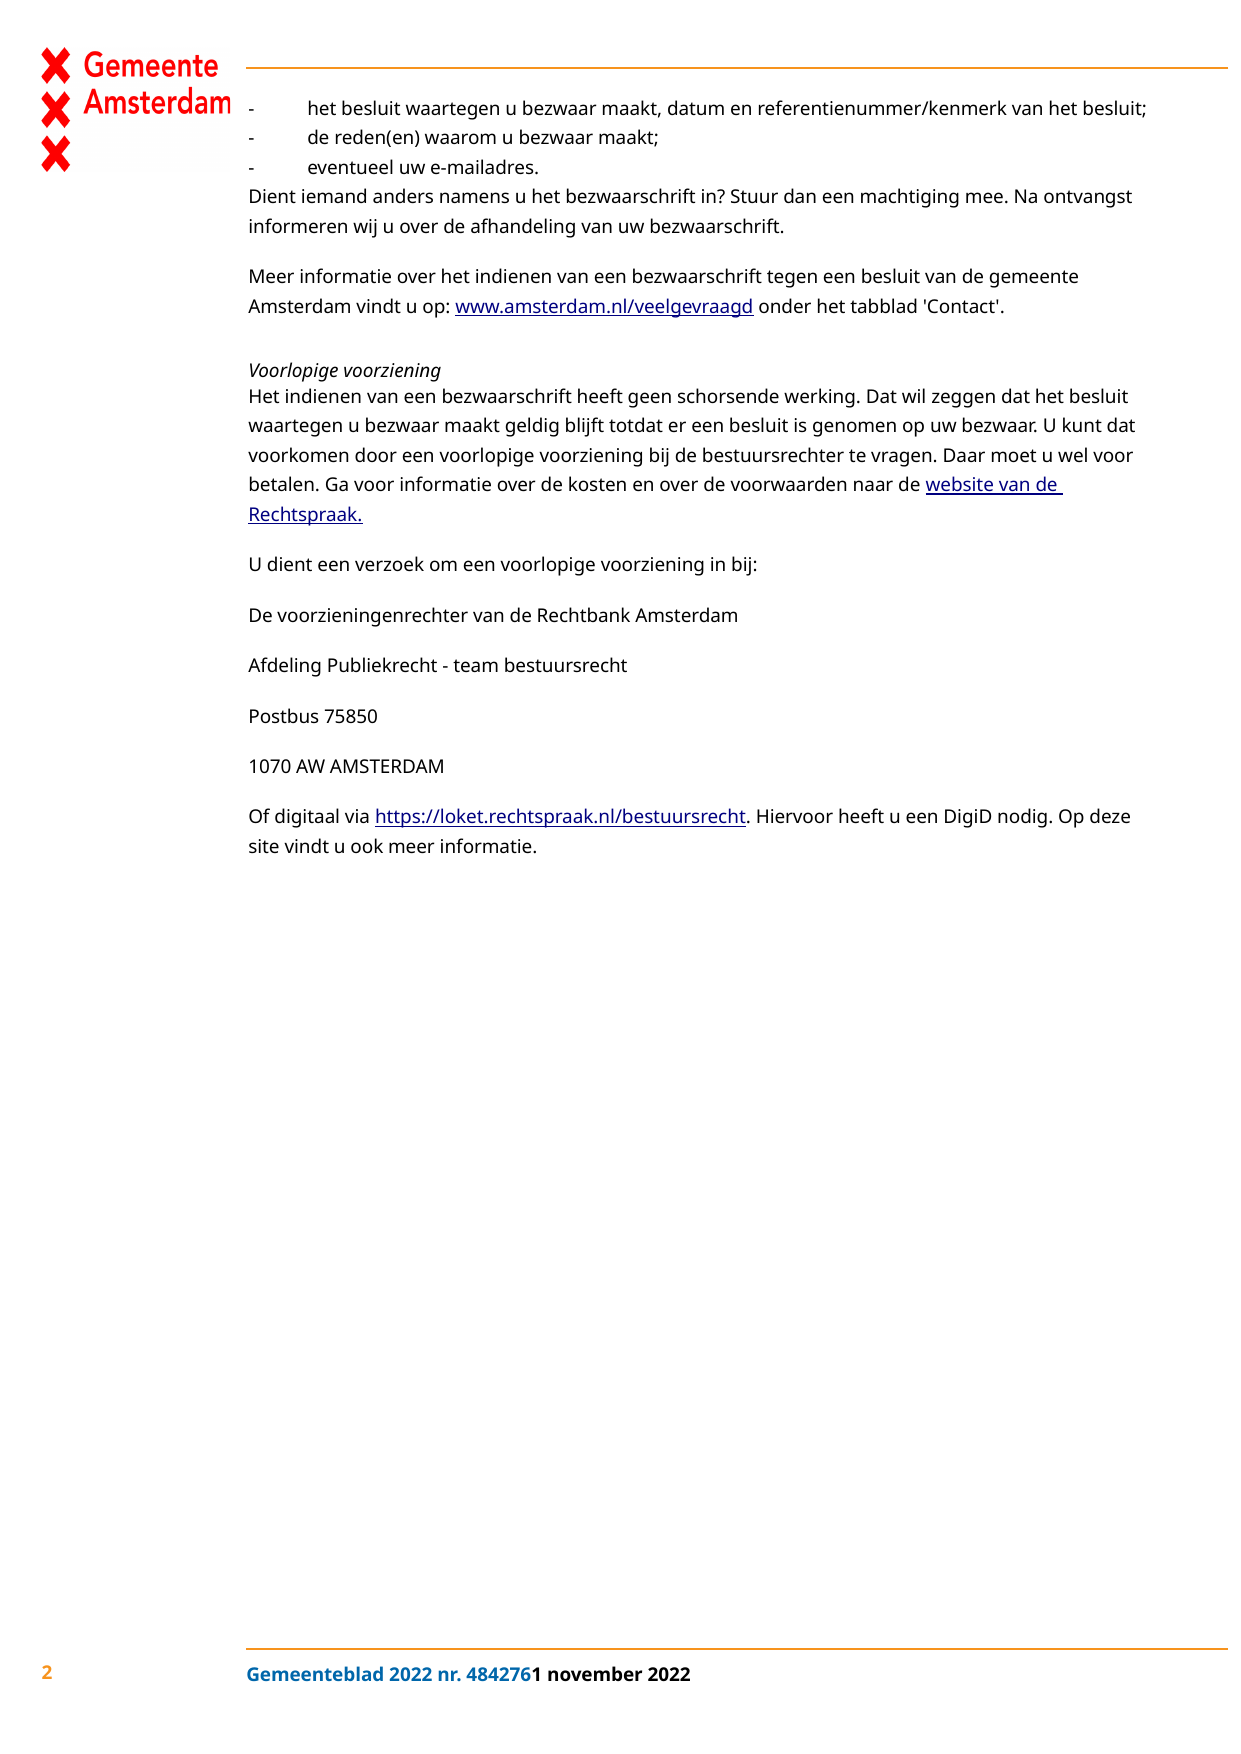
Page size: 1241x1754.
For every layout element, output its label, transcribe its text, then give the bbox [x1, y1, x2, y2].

text De voorzieningenrechter van de Rechtbank Amsterdam [248, 602, 1152, 628]
text Voorlopige voorziening [248, 357, 1152, 383]
text Dient iemand anders namens u het bezwaarschrift in? Stuur dan een machtiging mee. Na ontvangst informeren wij u over de afhandeling van uw bezwaarschrift. [248, 183, 1152, 239]
text Afdeling Publiekrecht - team bestuursrecht [248, 652, 1152, 678]
list het besluit waartegen u bezwaar maakt, datum en referentienummer/kenmerk van het besluit; [248, 95, 1152, 121]
text 1070 AW AMSTERDAM [248, 753, 1152, 779]
text U dient een verzoek om een voorlopige voorziening in bij: [248, 552, 1152, 577]
picture [41, 47, 231, 172]
list eventueel uw e-mailadres. [248, 154, 1152, 180]
text Postbus 75850 [248, 703, 1152, 728]
list de reden(en) waarom u bezwaar maakt; [248, 124, 1152, 150]
text Het indienen van een bezwaarschrift heeft geen schorsende werking. Dat wil zeggen dat het besluit waartegen u bezwaar maakt geldig blijft totdat er een besluit is genomen op uw bezwaar. U kunt dat voorkomen door een voorlopige voorziening bij de bestuursrechter te vragen. Daar moet u wel voor betalen. Ga voor informatie over de kosten en over de voorwaarden naar de website van de Rechtspraak. [248, 383, 1152, 527]
text Of digitaal via https://loket.rechtspraak.nl/bestuursrecht. Hiervoor heeft u een DigiD nodig. Op deze site vindt u ook meer informatie. [248, 804, 1152, 859]
text Meer informatie over het indienen van een bezwaarschrift tegen een besluit van de gemeente Amsterdam vindt u op: www.amsterdam.nl/veelgevraagd onder het tabblad 'Contact'. [248, 263, 1152, 319]
